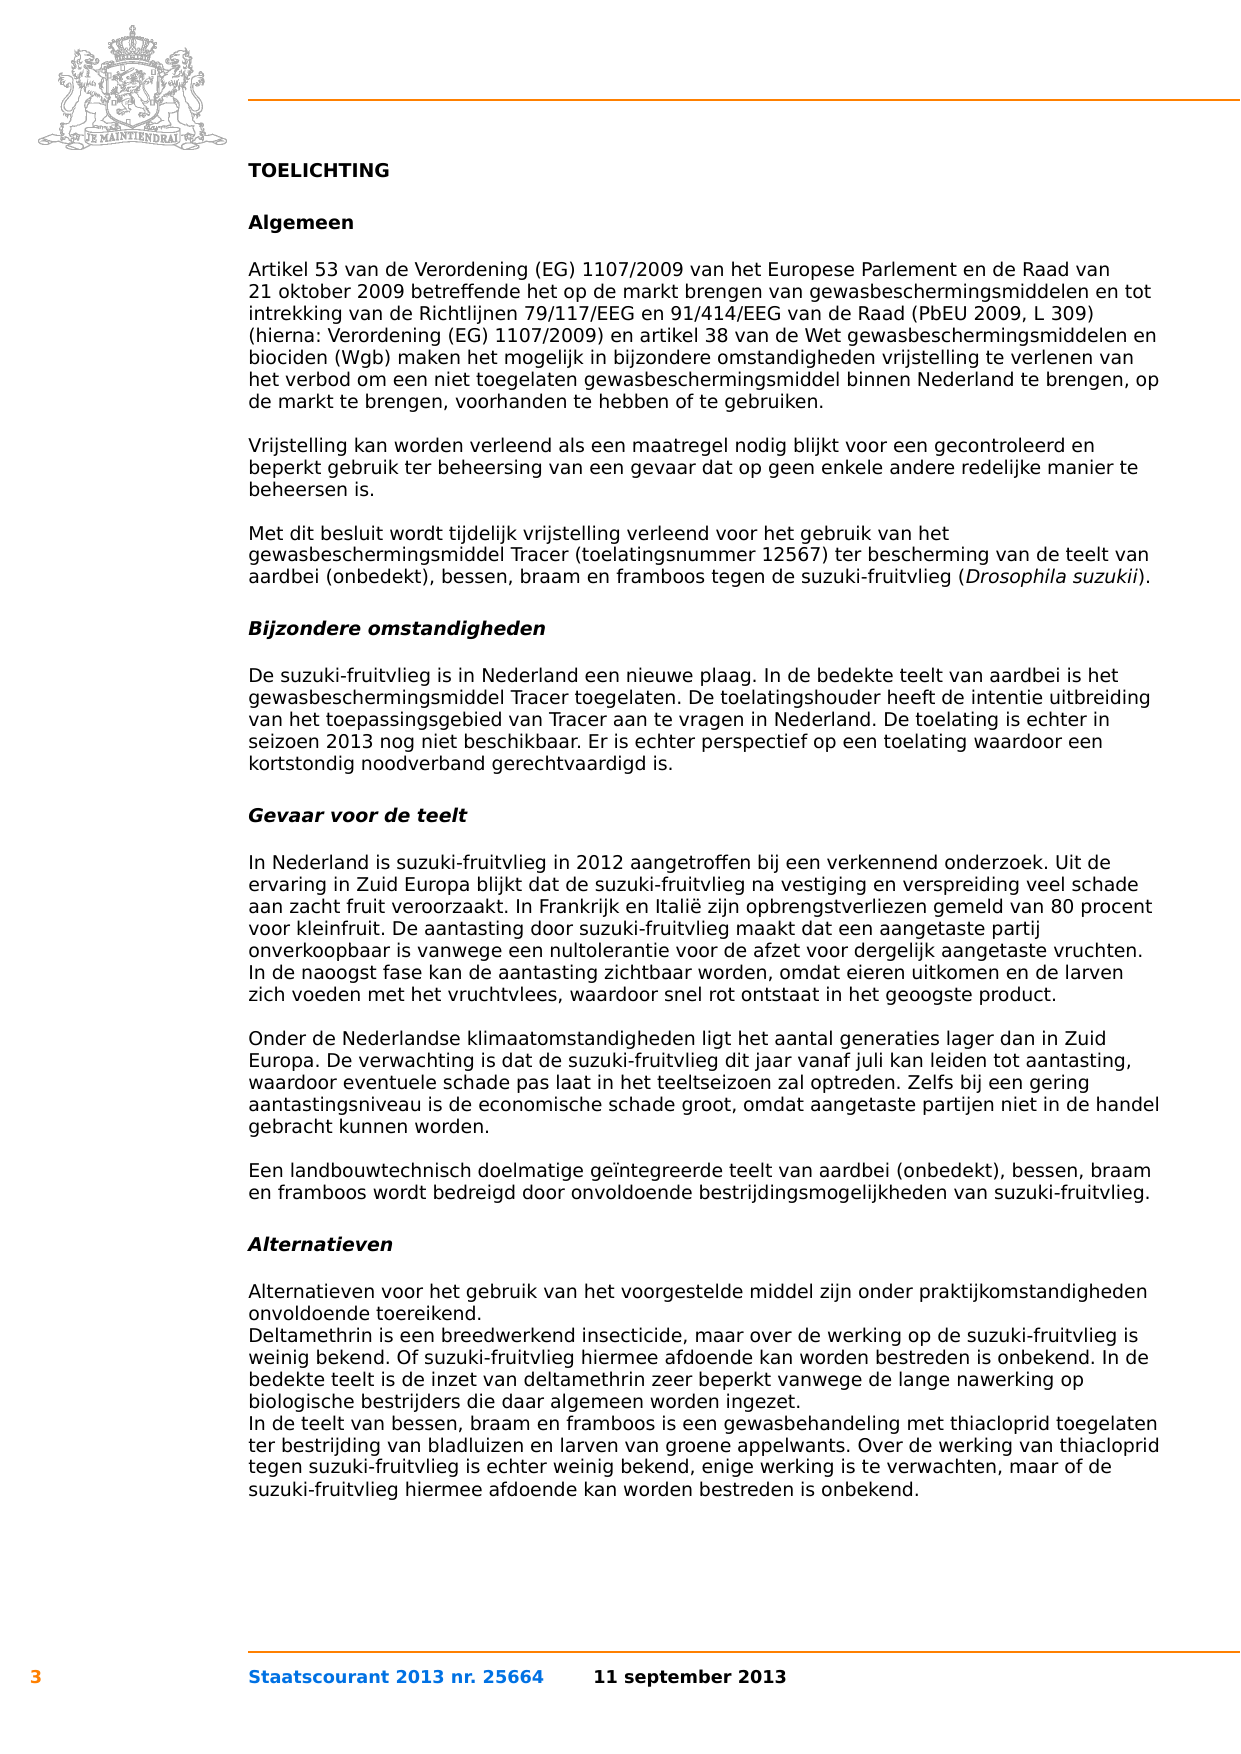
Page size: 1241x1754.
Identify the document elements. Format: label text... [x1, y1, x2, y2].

subtitle TOELICHTING [248, 160, 1163, 182]
text Een landbouwtechnisch doelmatige geïntegreerde teelt van aardbei (onbedekt), bessen, braam en framboos wordt bedreigd door onvoldoende bestrijdingsmogelijkheden van suzuki-fruitvlieg. [248, 1160, 1163, 1204]
text Vrijstelling kan worden verleend als een maatregel nodig blijkt voor een gecontroleerd en beperkt gebruik ter beheersing van een gevaar dat op geen enkele andere redelijke manier te beheersen is. [248, 434, 1163, 501]
subtitle Gevaar voor de teelt [248, 805, 1163, 827]
text Alternatieven voor het gebruik van het voorgestelde middel zijn onder praktijkomstandigheden onvoldoende toereikend. [248, 1281, 1163, 1324]
subtitle Bijzondere omstandigheden [248, 618, 1163, 640]
text Artikel 53 van de Verordening (EG) 1107/2009 van het Europese Parlement en de Raad van 21 oktober 2009 betreffende het op de markt brengen van gewasbeschermingsmiddelen en tot intrekking van de Richtlijnen 79/117/EEG en 91/414/EEG van de Raad (PbEU 2009, L 309) (hierna: Verordening (EG) 1107/2009) en artikel 38 van de Wet gewasbeschermingsmiddelen en biociden (Wgb) maken het mogelijk in bijzondere omstandigheden vrijstelling te verlenen van het verbod om een niet toegelaten gewasbeschermingsmiddel binnen Nederland te brengen, op de markt te brengen, voorhanden te hebben of te gebruiken. [248, 259, 1163, 413]
text Deltamethrin is een breedwerkend insecticide, maar over de werking op de suzuki-fruitvlieg is weinig bekend. Of suzuki-fruitvlieg hiermee afdoende kan worden bestreden is onbekend. In de bedekte teelt is de inzet van deltamethrin zeer beperkt vanwege de lange nawerking op biologische bestrijders die daar algemeen worden ingezet. [248, 1324, 1163, 1412]
text Onder de Nederlandse klimaatomstandigheden ligt het aantal generaties lager dan in Zuid Europa. De verwachting is dat de suzuki-fruitvlieg dit jaar vanaf juli kan leiden tot aantasting, waardoor eventuele schade pas laat in het teeltseizoen zal optreden. Zelfs bij een gering aantastingsniveau is de economische schade groot, omdat aangetaste partijen niet in de handel gebracht kunnen worden. [248, 1028, 1163, 1138]
text Met dit besluit wordt tijdelijk vrijstelling verleend voor het gebruik van het gewasbeschermingsmiddel Tracer (toelatingsnummer 12567) ter bescherming van de teelt van aardbei (onbedekt), bessen, braam en framboos tegen de suzuki-fruitvlieg (Drosophila suzukii). [248, 522, 1163, 588]
subtitle Alternatieven [248, 1234, 1163, 1256]
text In de teelt van bessen, braam en framboos is een gewasbehandeling met thiacloprid toegelaten ter bestrijding van bladluizen en larven van groene appelwants. Over de werking van thiacloprid tegen suzuki-fruitvlieg is echter weinig bekend, enige werking is te verwachten, maar of de suzuki-fruitvlieg hiermee afdoende kan worden bestreden is onbekend. [248, 1412, 1163, 1500]
picture [38, 25, 227, 150]
subtitle Algemeen [248, 212, 1163, 234]
text De suzuki-fruitvlieg is in Nederland een nieuwe plaag. In de bedekte teelt van aardbei is het gewasbeschermingsmiddel Tracer toegelaten. De toelatingshouder heeft de intentie uitbreiding van het toepassingsgebied van Tracer aan te vragen in Nederland. De toelating is echter in seizoen 2013 nog niet beschikbaar. Er is echter perspectief op een toelating waardoor een kortstondig noodverband gerechtvaardigd is. [248, 665, 1163, 775]
text In Nederland is suzuki-fruitvlieg in 2012 aangetroffen bij een verkennend onderzoek. Uit de ervaring in Zuid Europa blijkt dat de suzuki-fruitvlieg na vestiging en verspreiding veel schade aan zacht fruit veroorzaakt. In Frankrijk en Italië zijn opbrengstverliezen gemeld van 80 procent voor kleinfruit. De aantasting door suzuki-fruitvlieg maakt dat een aangetaste partij onverkoopbaar is vanwege een nultolerantie voor de afzet voor dergelijk aangetaste vruchten. In de naoogst fase kan de aantasting zichtbaar worden, omdat eieren uitkomen en de larven zich voeden met het vruchtvlees, waardoor snel rot ontstaat in het geoogste product. [248, 852, 1163, 1006]
